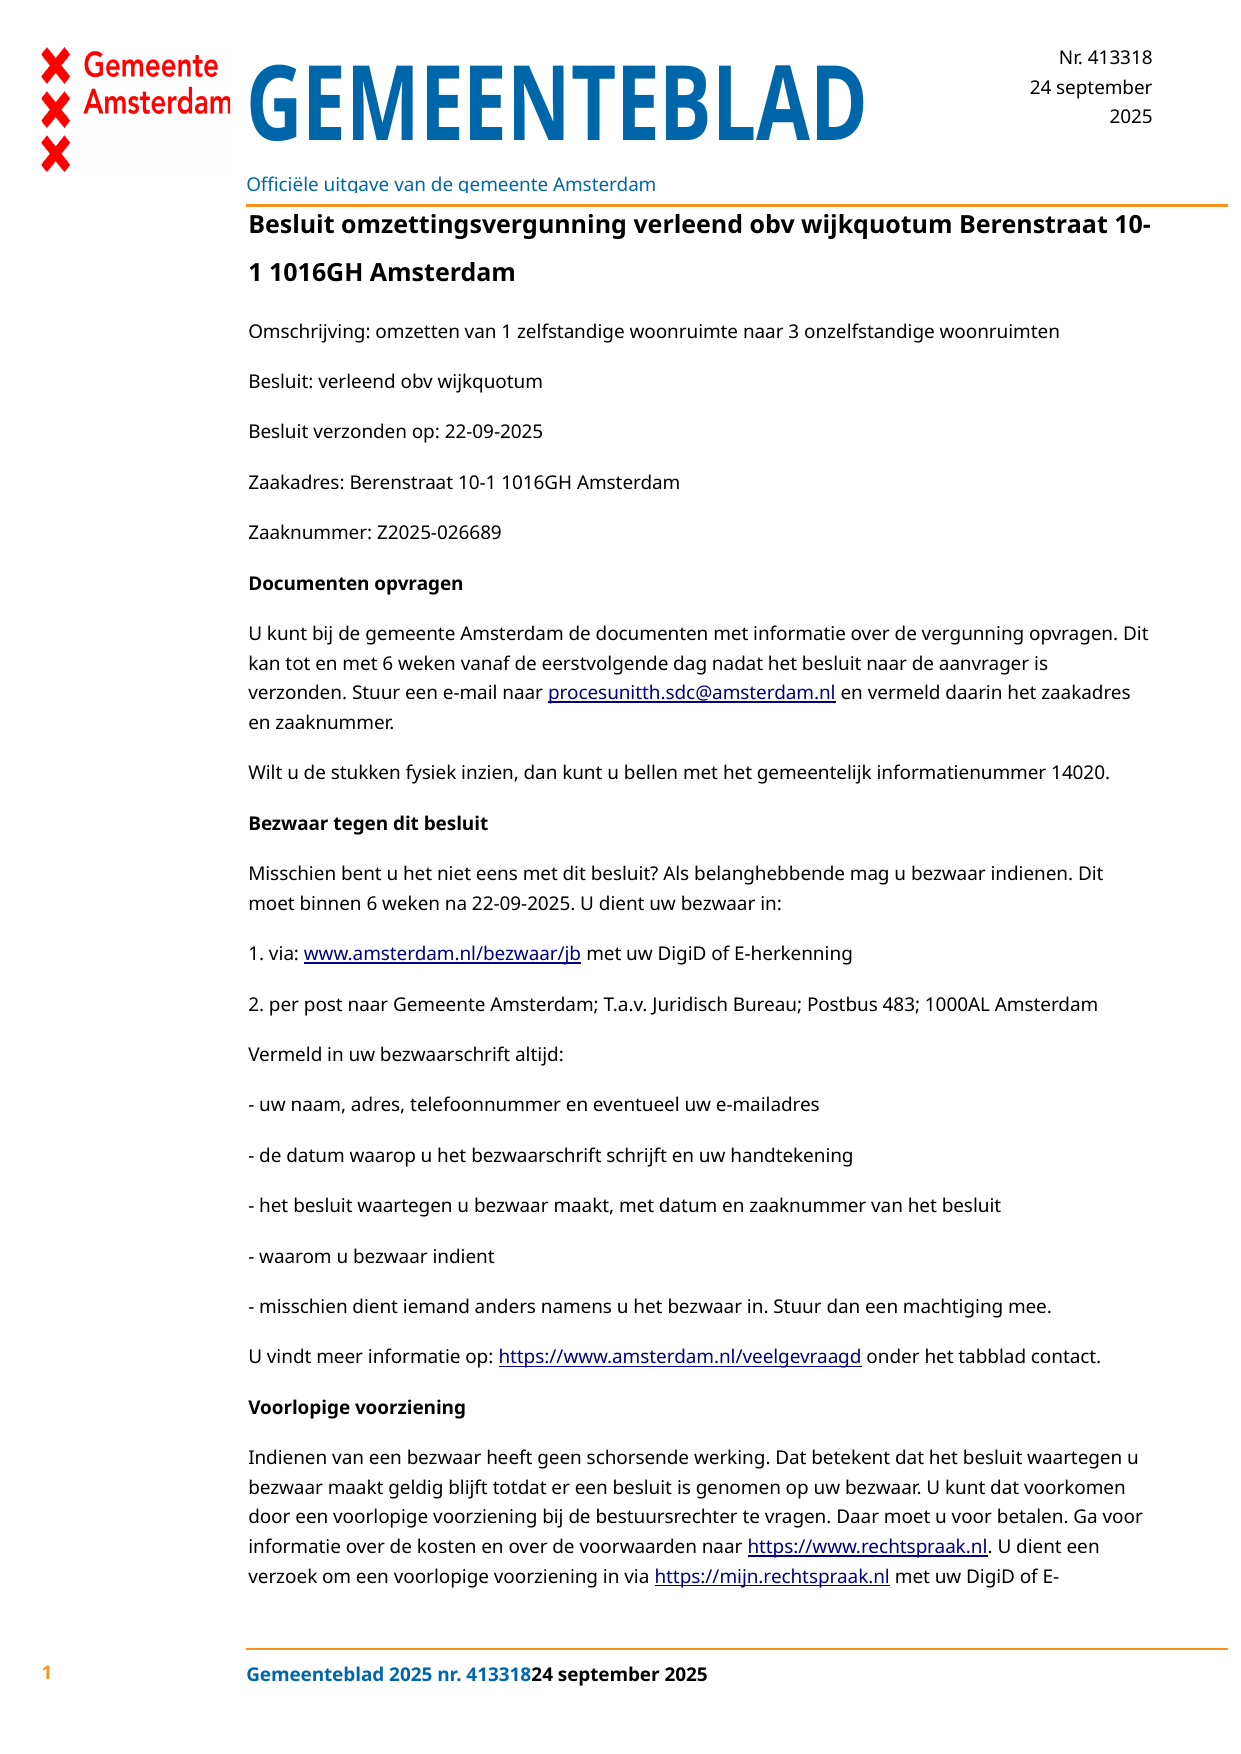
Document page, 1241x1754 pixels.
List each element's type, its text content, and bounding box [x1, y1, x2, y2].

text U kunt bij de gemeente Amsterdam de documenten met informatie over de vergunning opvragen. Dit kan tot en met 6 weken vanaf de eerstvolgende dag nadat het besluit naar de aanvrager is verzonden. Stuur een e-mail naar procesunitth.sdc@amsterdam.nl en vermeld daarin het zaakadres en zaaknummer. [248, 620, 1152, 735]
text Documenten opvragen [248, 570, 1152, 596]
text Wilt u de stukken fysiek inzien, dan kunt u bellen met het gemeentelijk informatienummer 14020. [248, 759, 1152, 785]
text Zaakadres: Berenstraat 10-1 1016GH Amsterdam [248, 469, 1152, 495]
text 2. per post naar Gemeente Amsterdam; T.a.v. Juridisch Bureau; Postbus 483; 1000AL Amsterdam [248, 991, 1152, 1017]
picture [41, 47, 231, 172]
text - misschien dient iemand anders namens u het bezwaar in. Stuur dan een machtiging mee. [248, 1293, 1152, 1319]
text Bezwaar tegen dit besluit [248, 810, 1152, 836]
text Indienen van een bezwaar heeft geen schorsende werking. Dat betekent dat het besluit waartegen u bezwaar maakt geldig blijft totdat er een besluit is genomen op uw bezwaar. U kunt dat voorkomen door een voorlopige voorziening bij de bestuursrechter te vragen. Daar moet u voor betalen. Ga voor informatie over de kosten en over de voorwaarden naar https://www.rechtspraak.nl. U dient een verzoek om een voorlopige voorziening in via https://mijn.rechtspraak.nl met uw DigiD of E- [248, 1444, 1152, 1589]
text Besluit omzettingsvergunning verleend obv wijkquotum Berenstraat 10-1 1016GH Amsterdam [248, 207, 1152, 288]
text - het besluit waartegen u bezwaar maakt, met datum en zaaknummer van het besluit [248, 1192, 1152, 1218]
text Zaaknummer: Z2025-026689 [248, 519, 1152, 545]
text - waarom u bezwaar indient [248, 1243, 1152, 1269]
text Besluit: verleend obv wijkquotum [248, 368, 1152, 394]
text Besluit verzonden op: 22-09-2025 [248, 419, 1152, 444]
text Misschien bent u het niet eens met dit besluit? Als belanghebbende mag u bezwaar indienen. Dit moet binnen 6 weken na 22-09-2025. U dient uw bezwaar in: [248, 860, 1152, 916]
text Voorlopige voorziening [248, 1394, 1152, 1420]
text Omschrijving: omzetten van 1 zelfstandige woonruimte naar 3 onzelfstandige woonruimten [248, 318, 1152, 344]
text - uw naam, adres, telefoonnummer en eventueel uw e-mailadres [248, 1092, 1152, 1117]
text Vermeld in uw bezwaarschrift altijd: [248, 1041, 1152, 1067]
text U vindt meer informatie op: https://www.amsterdam.nl/veelgevraagd onder het tabblad contact. [248, 1344, 1152, 1369]
text 1. via: www.amsterdam.nl/bezwaar/jb met uw DigiD of E-herkenning [248, 940, 1152, 966]
text - de datum waarop u het bezwaarschrift schrijft en uw handtekening [248, 1142, 1152, 1168]
